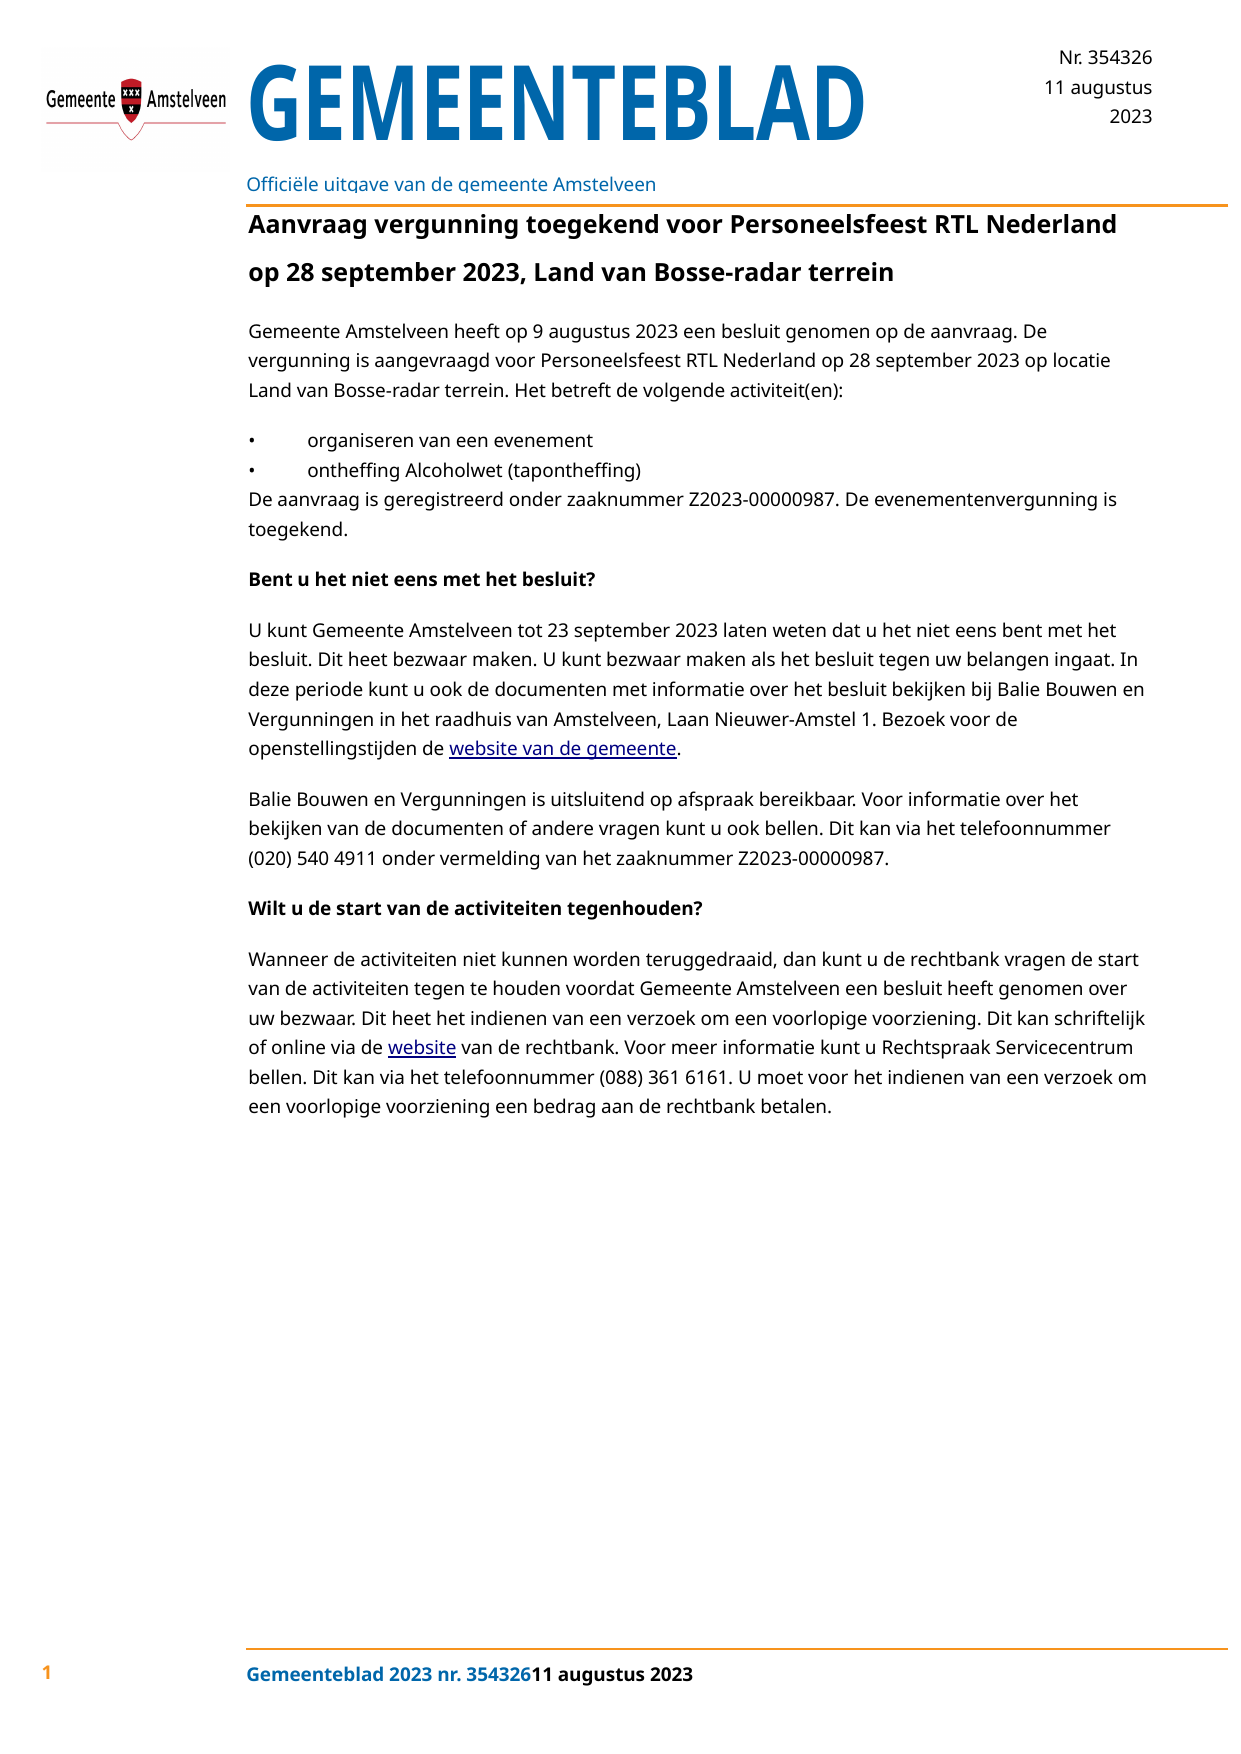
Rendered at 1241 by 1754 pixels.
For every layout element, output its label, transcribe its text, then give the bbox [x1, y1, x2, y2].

text U kunt Gemeente Amstelveen tot 23 september 2023 laten weten dat u het niet eens bent met het besluit. Dit heet bezwaar maken. U kunt bezwaar maken als het besluit tegen uw belangen ingaat. In deze periode kunt u ook de documenten met informatie over het besluit bekijken bij Balie Bouwen en Vergunningen in het raadhuis van Amstelveen, Laan Nieuwer-Amstel 1. Bezoek voor de openstellingstijden de website van de gemeente. [248, 617, 1152, 761]
picture [41, 47, 231, 172]
text Wanneer de activiteiten niet kunnen worden teruggedraaid, dan kunt u de rechtbank vragen de start van de activiteiten tegen te houden voordat Gemeente Amstelveen een besluit heeft genomen over uw bezwaar. Dit heet het indienen van een verzoek om een voorlopige voorziening. Dit kan schriftelijk of online via de website van de rechtbank. Voor meer informatie kunt u Rechtspraak Servicecentrum bellen. Dit kan via het telefoonnummer (088) 361 6161. U moet voor het indienen van een verzoek om een voorlopige voorziening een bedrag aan de rechtbank betalen. [248, 946, 1152, 1119]
list ontheffing Alcoholwet (tapontheffing) [248, 457, 1152, 483]
text Bent u het niet eens met het besluit? [248, 567, 1152, 592]
text De aanvraag is geregistreerd onder zaaknummer Z2023-00000987. De evenementenvergunning is toegekend. [248, 487, 1152, 542]
text Gemeente Amstelveen heeft op 9 augustus 2023 een besluit genomen op de aanvraag. De vergunning is aangevraagd voor Personeelsfeest RTL Nederland op 28 september 2023 op locatie Land van Bosse-radar terrein. Het betreft de volgende activiteit(en): [248, 318, 1152, 403]
text Aanvraag vergunning toegekend voor Personeelsfeest RTL Nederland op 28 september 2023, Land van Bosse-radar terrein [248, 207, 1152, 288]
text Wilt u de start van de activiteiten tegenhouden? [248, 895, 1152, 921]
list organiseren van een evenement [248, 427, 1152, 453]
text Balie Bouwen en Vergunningen is uitsluitend op afspraak bereikbaar. Voor informatie over het bekijken van de documenten of andere vragen kunt u ook bellen. Dit kan via het telefoonnummer (020) 540 4911 onder vermelding van het zaaknummer Z2023-00000987. [248, 786, 1152, 871]
